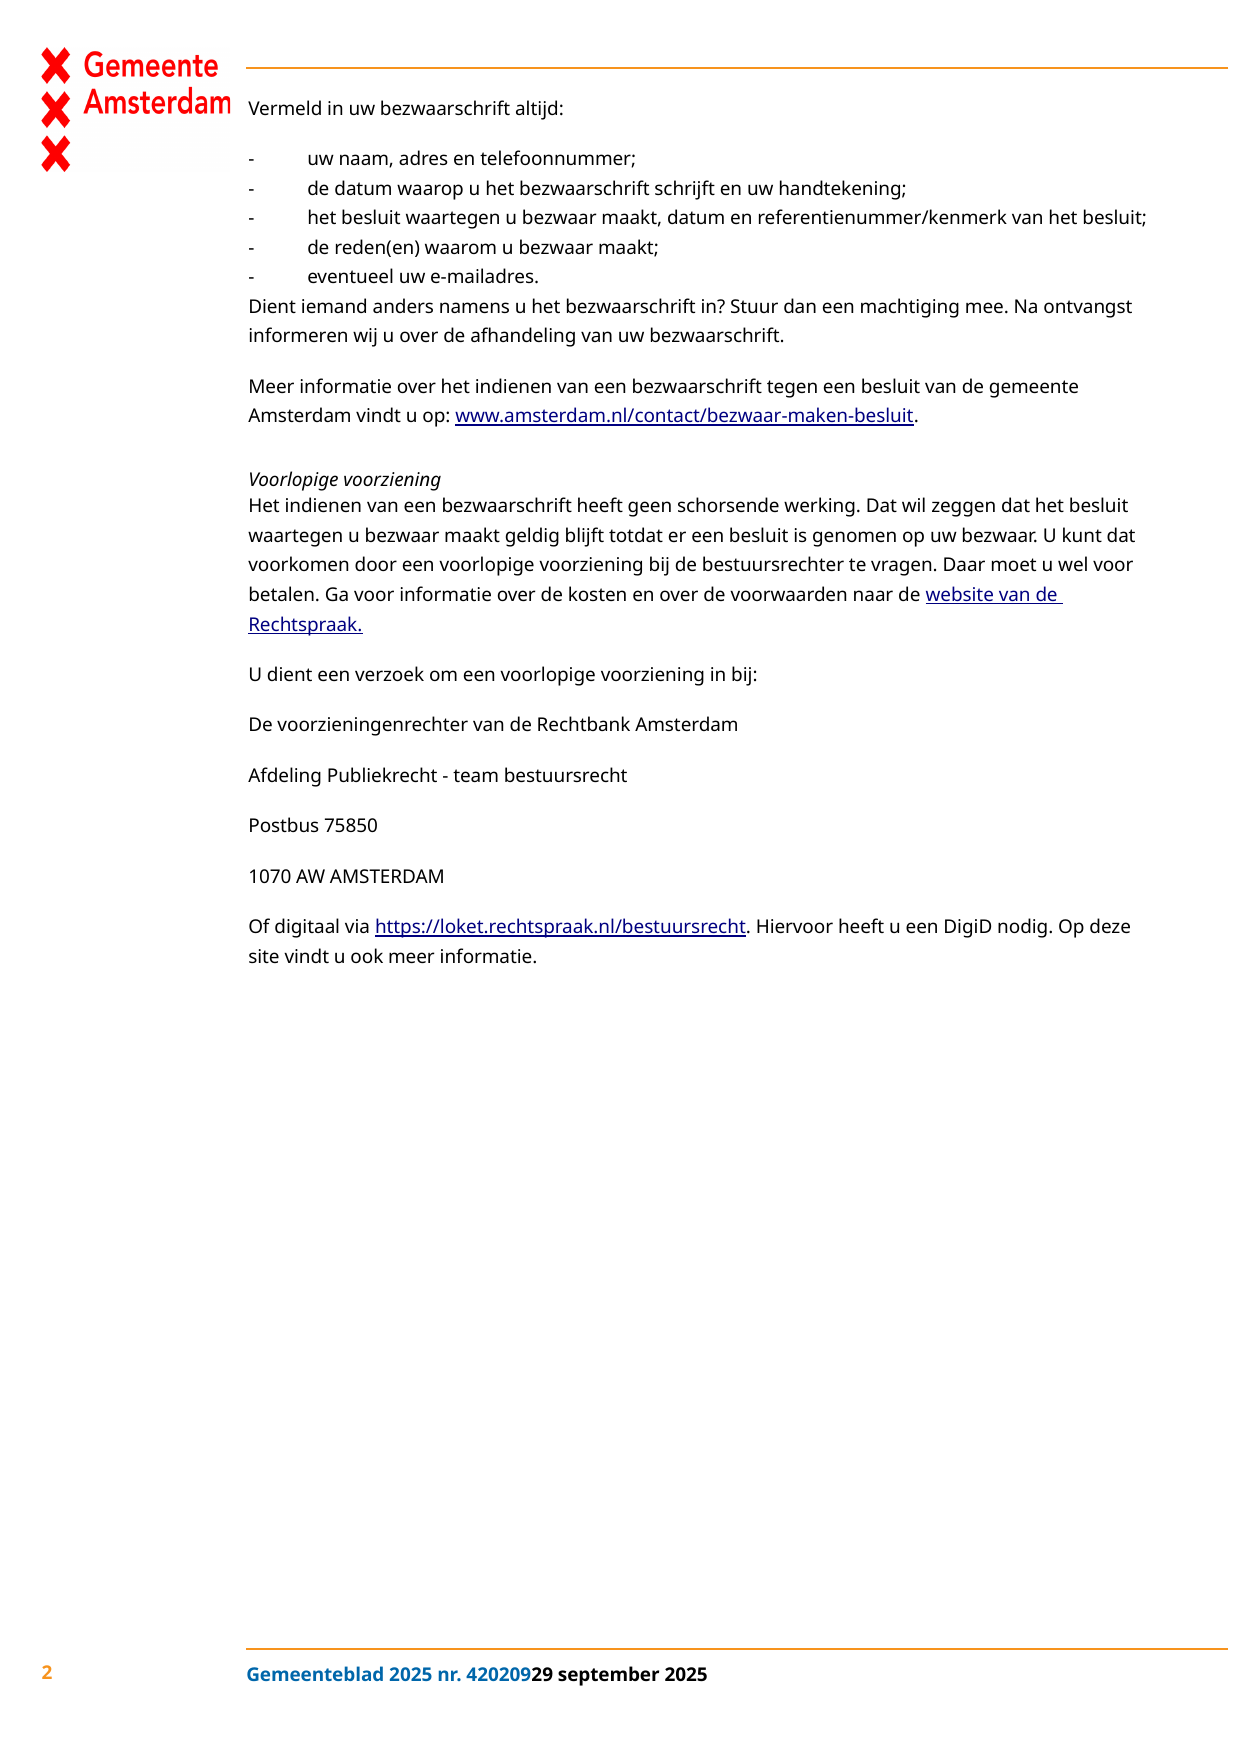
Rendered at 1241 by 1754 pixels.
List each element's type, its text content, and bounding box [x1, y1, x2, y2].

text Afdeling Publiekrecht - team bestuursrecht [248, 762, 1152, 788]
picture [41, 47, 231, 172]
text Dient iemand anders namens u het bezwaarschrift in? Stuur dan een machtiging mee. Na ontvangst informeren wij u over de afhandeling van uw bezwaarschrift. [248, 293, 1152, 348]
text Meer informatie over het indienen van een bezwaarschrift tegen een besluit van de gemeente Amsterdam vindt u op: www.amsterdam.nl/contact/bezwaar-maken-besluit. [248, 373, 1152, 428]
text De voorzieningenrechter van de Rechtbank Amsterdam [248, 712, 1152, 737]
list de datum waarop u het bezwaarschrift schrijft en uw handtekening; [248, 175, 1152, 201]
text Of digitaal via https://loket.rechtspraak.nl/bestuursrecht. Hiervoor heeft u een DigiD nodig. Op deze site vindt u ook meer informatie. [248, 913, 1152, 968]
list het besluit waartegen u bezwaar maakt, datum en referentienummer/kenmerk van het besluit; [248, 204, 1152, 230]
list uw naam, adres en telefoonnummer; [248, 145, 1152, 171]
list de reden(en) waarom u bezwaar maakt; [248, 234, 1152, 260]
text 1070 AW AMSTERDAM [248, 863, 1152, 888]
list eventueel uw e-mailadres. [248, 263, 1152, 289]
text Het indienen van een bezwaarschrift heeft geen schorsende werking. Dat wil zeggen dat het besluit waartegen u bezwaar maakt geldig blijft totdat er een besluit is genomen op uw bezwaar. U kunt dat voorkomen door een voorlopige voorziening bij de bestuursrechter te vragen. Daar moet u wel voor betalen. Ga voor informatie over de kosten en over de voorwaarden naar de website van de Rechtspraak. [248, 492, 1152, 636]
text Vermeld in uw bezwaarschrift altijd: [248, 95, 1152, 121]
text Postbus 75850 [248, 812, 1152, 838]
text Voorlopige voorziening [248, 467, 1152, 492]
text U dient een verzoek om een voorlopige voorziening in bij: [248, 661, 1152, 687]
